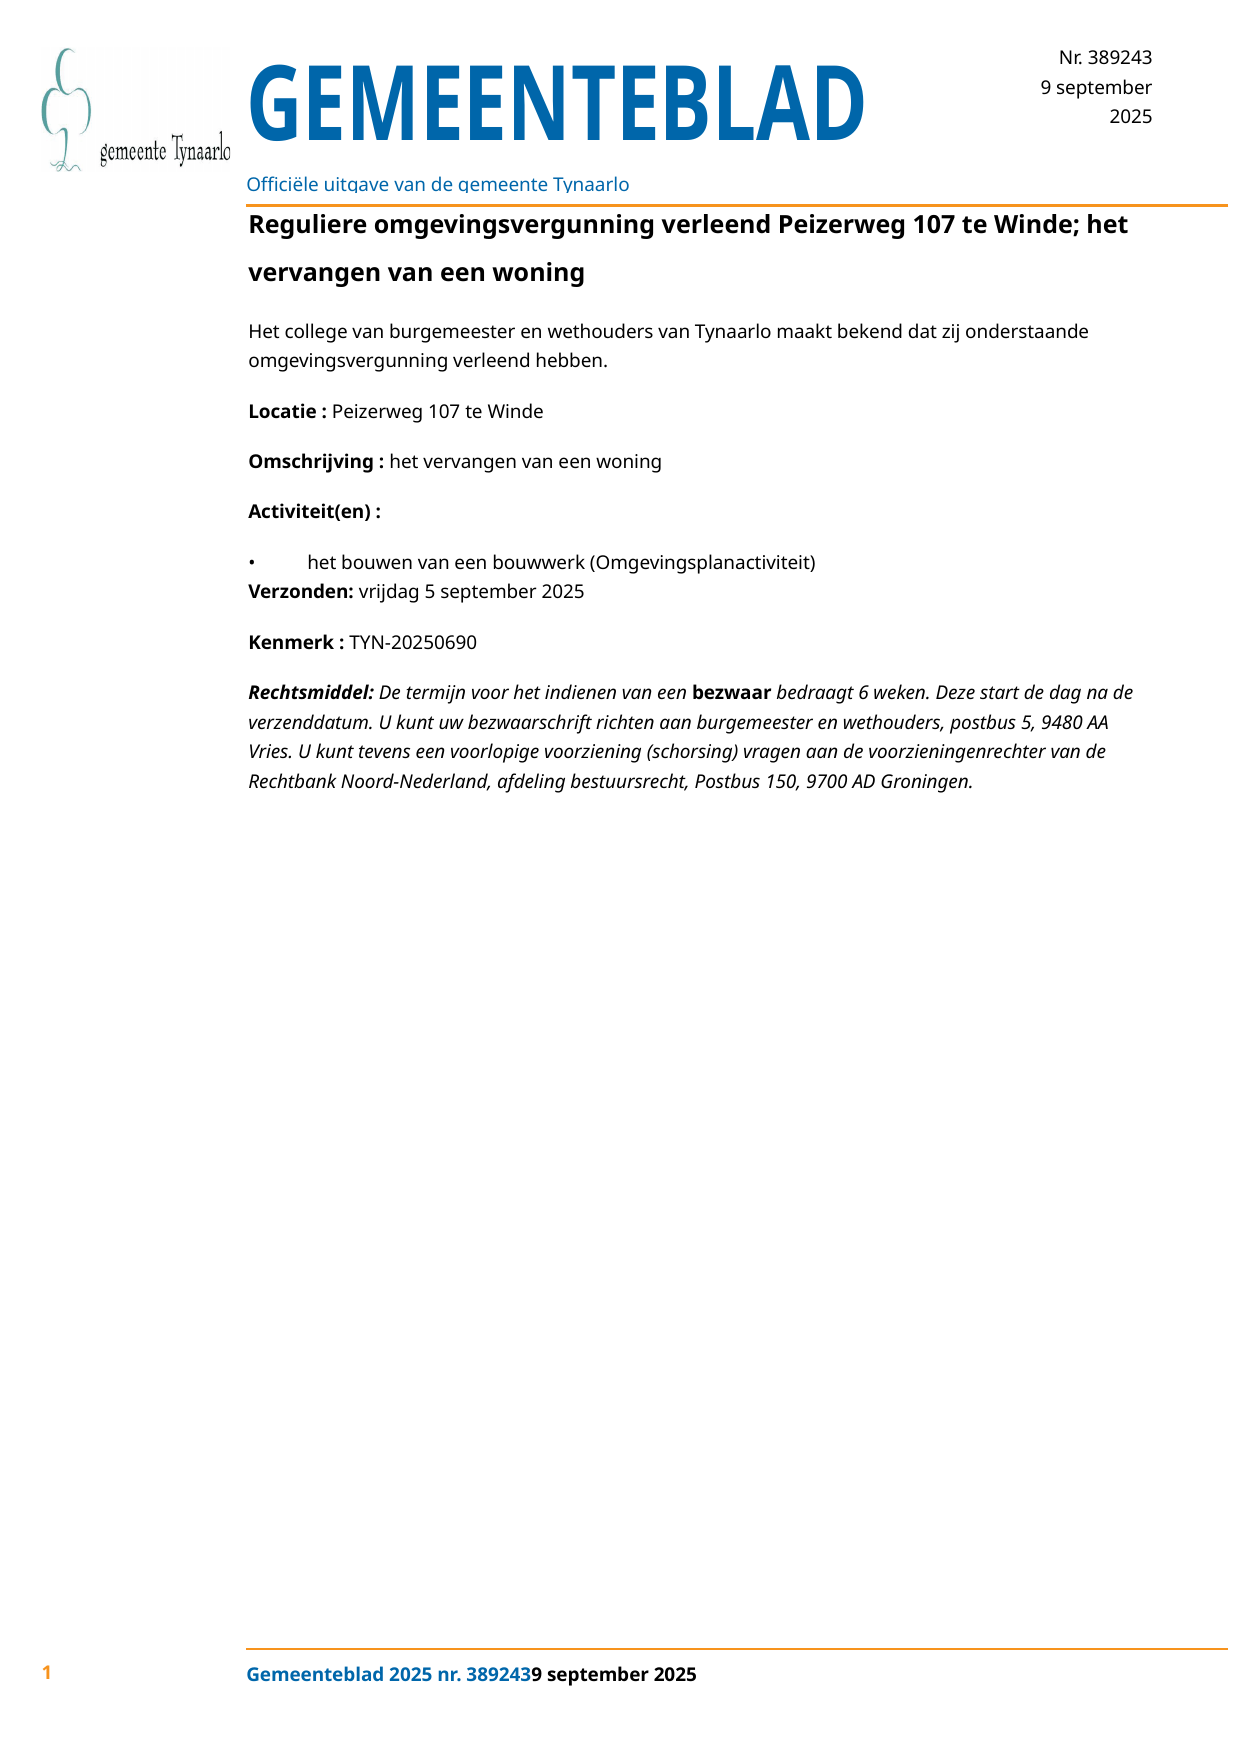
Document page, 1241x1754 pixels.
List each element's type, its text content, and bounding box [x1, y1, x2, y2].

text Locatie : Peizerweg 107 te Winde [248, 398, 1152, 424]
list het bouwen van een bouwwerk (Omgevingsplanactiviteit) [248, 549, 1152, 575]
text Omschrijving : het vervangen van een woning [248, 448, 1152, 474]
text Kenmerk : TYN-20250690 [248, 629, 1152, 655]
text Het college van burgemeester en wethouders van Tynaarlo maakt bekend dat zij onderstaande omgevingsvergunning verleend hebben. [248, 318, 1152, 373]
text Rechtsmiddel: De termijn voor het indienen van een bezwaar bedraagt 6 weken. Deze start de dag na de verzenddatum. U kunt uw bezwaarschrift richten aan burgemeester en wethouders, postbus 5, 9480 AA Vries. U kunt tevens een voorlopige voorziening (schorsing) vragen aan de voorzieningenrechter van de Rechtbank Noord-Nederland, afdeling bestuursrecht, Postbus 150, 9700 AD Groningen. [248, 679, 1152, 794]
text Reguliere omgevingsvergunning verleend Peizerweg 107 te Winde; het vervangen van een woning [248, 207, 1152, 288]
picture [41, 47, 231, 172]
text Verzonden: vrijdag 5 september 2025 [248, 579, 1152, 604]
text Activiteit(en) : [248, 499, 1152, 524]
